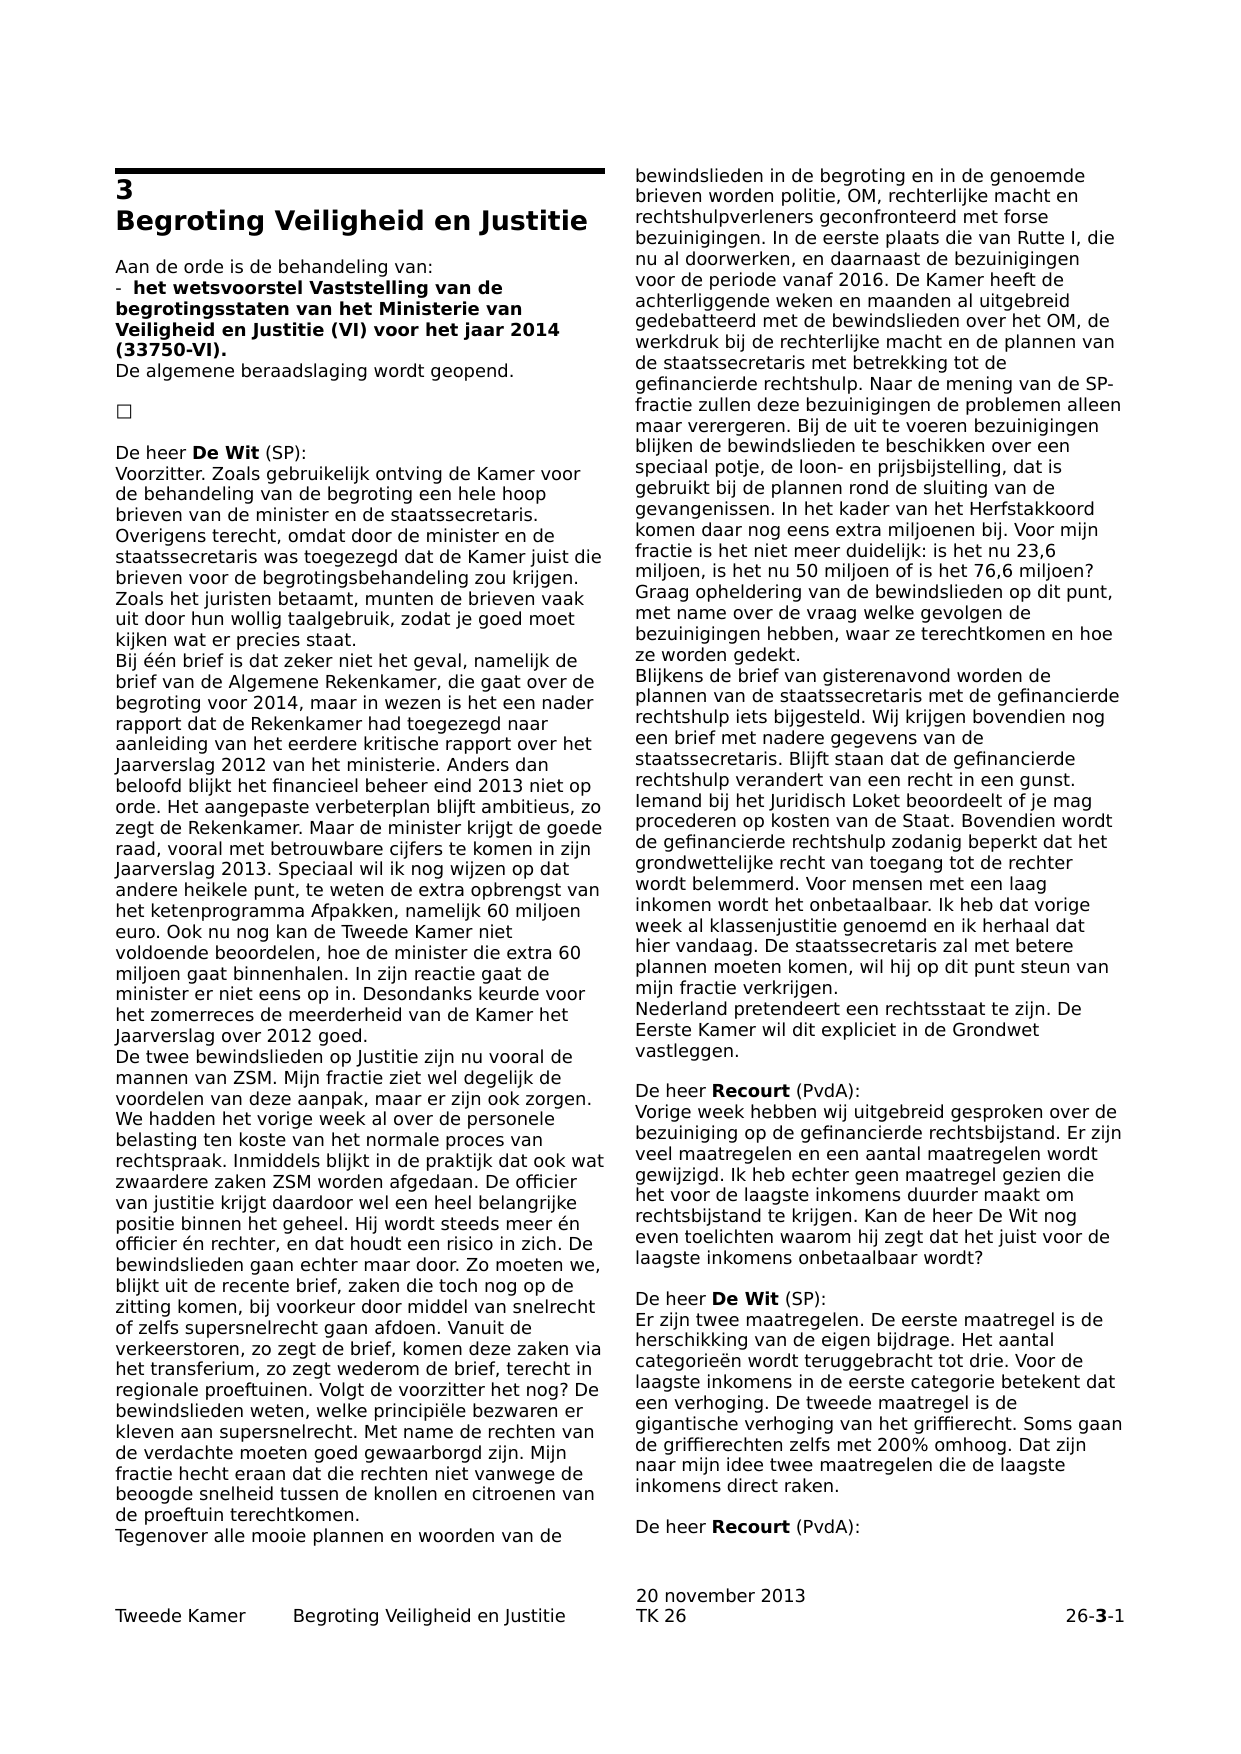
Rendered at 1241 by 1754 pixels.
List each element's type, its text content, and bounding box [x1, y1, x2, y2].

text De heer Recourt (PvdA): [635, 1517, 1125, 1537]
text De twee bewindslieden op Justitie zijn nu vooral de mannen van ZSM. Mijn fractie ziet wel degelijk de voordelen van deze aanpak, maar er zijn ook zorgen. We hadden het vorige week al over de personele belasting ten koste van het normale proces van rechtspraak. Inmiddels blijkt in de praktijk dat ook wat zwaardere zaken ZSM worden afgedaan. De officier van justitie krijgt daardoor wel een heel belangrijke positie binnen het geheel. Hij wordt steeds meer én officier én rechter, en dat houdt een risico in zich. De bewindslieden gaan echter maar door. Zo moeten we, blijkt uit de recente brief, zaken die toch nog op de zitting komen, bij voorkeur door middel van snelrecht of zelfs supersnelrecht gaan afdoen. Vanuit de verkeerstoren, zo zegt de brief, komen deze zaken via het transferium, zo zegt wederom de brief, terecht in regionale proeftuinen. Volgt de voorzitter het nog? De bewindslieden weten, welke principiële bezwaren er kleven aan supersnelrecht. Met name de rechten van de verdachte moeten goed gewaarborgd zijn. Mijn fractie hecht eraan dat die rechten niet vanwege de beoogde snelheid tussen de knollen en citroenen van de proeftuin terechtkomen. [115, 1047, 605, 1526]
text bewindslieden in de begroting en in de genoemde brieven worden politie, OM, rechterlijke macht en rechtshulpverleners geconfronteerd met forse bezuinigingen. In de eerste plaats die van Rutte I, die nu al doorwerken, en daarnaast de bezuinigingen voor de periode vanaf 2016. De Kamer heeft de achterliggende weken en maanden al uitgebreid gedebatteerd met de bewindslieden over het OM, de werkdruk bij de rechterlijke macht en de plannen van de staatssecretaris met betrekking tot de gefinancierde rechtshulp. Naar de mening van de SP-fractie zullen deze bezuinigingen de problemen alleen maar verergeren. Bij de uit te voeren bezuinigingen blijken de bewindslieden te beschikken over een speciaal potje, de loon- en prijsbijstelling, dat is gebruikt bij de plannen rond de sluiting van de gevangenissen. In het kader van het Herfstakkoord komen daar nog eens extra miljoenen bij. Voor mijn fractie is het niet meer duidelijk: is het nu 23,6 miljoen, is het nu 50 miljoen of is het 76,6 miljoen? Graag opheldering van de bewindslieden op dit punt, met name over de vraag welke gevolgen de bezuinigingen hebben, waar ze terechtkomen en hoe ze worden gedekt. [635, 165, 1125, 665]
text Tegenover alle mooie plannen en woorden van de [115, 1526, 605, 1547]
text Bij één brief is dat zeker niet het geval, namelijk de brief van de Algemene Rekenkamer, die gaat over de begroting voor 2014, maar in wezen is het een nader rapport dat de Rekenkamer had toegezegd naar aanleiding van het eerdere kritische rapport over het Jaarverslag 2012 van het ministerie. Anders dan beloofd blijkt het financieel beheer eind 2013 niet op orde. Het aangepaste verbeterplan blijft ambitieus, zo zegt de Rekenkamer. Maar de minister krijgt de goede raad, vooral met betrouwbare cijfers te komen in zijn Jaarverslag 2013. Speciaal wil ik nog wijzen op dat andere heikele punt, te weten de extra opbrengst van het ketenprogramma Afpakken, namelijk 60 miljoen euro. Ook nu nog kan de Tweede Kamer niet voldoende beoordelen, hoe de minister die extra 60 miljoen gaat binnenhalen. In zijn reactie gaat de minister er niet eens op in. Desondanks keurde voor het zomerreces de meerderheid van de Kamer het Jaarverslag over 2012 goed. [115, 651, 605, 1047]
text Nederland pretendeert een rechtsstaat te zijn. De Eerste Kamer wil dit expliciet in de Grondwet vastleggen. [635, 999, 1125, 1061]
text De algemene beraadslaging wordt geopend. [115, 361, 605, 382]
text Vorige week hebben wij uitgebreid gesproken over de bezuiniging op de gefinancierde rechtsbijstand. Er zijn veel maatregelen en een aantal maatregelen wordt gewijzigd. Ik heb echter geen maatregel gezien die het voor de laagste inkomens duurder maakt om rechtsbijstand te krijgen. Kan de heer De Wit nog even toelichten waarom hij zegt dat het juist voor de laagste inkomens onbetaalbaar wordt? [635, 1102, 1125, 1268]
text Blijkens de brief van gisterenavond worden de plannen van de staatssecretaris met de gefinancierde rechtshulp iets bijgesteld. Wij krijgen bovendien nog een brief met nadere gegevens van de staatssecretaris. Blijft staan dat de gefinancierde rechtshulp verandert van een recht in een gunst. Iemand bij het Juridisch Loket beoordeelt of je mag procederen op kosten van de Staat. Bovendien wordt de gefinancierde rechtshulp zodanig beperkt dat het grondwettelijke recht van toegang tot de rechter wordt belemmerd. Voor mensen met een laag inkomen wordt het onbetaalbaar. Ik heb dat vorige week al klassenjustitie genoemd en ik herhaal dat hier vandaag. De staatssecretaris zal met betere plannen moeten komen, wil hij op dit punt steun van mijn fractie verkrijgen. [635, 665, 1125, 999]
title 3 Begroting Veiligheid en Justitie [115, 174, 605, 237]
text Er zijn twee maatregelen. De eerste maatregel is de herschikking van de eigen bijdrage. Het aantal categorieën wordt teruggebracht tot drie. Voor de laagste inkomens in de eerste categorie betekent dat een verhoging. De tweede maatregel is de gigantische verhoging van het griffierecht. Soms gaan de griffierechten zelfs met 200% omhoog. Dat zijn naar mijn idee twee maatregelen die de laagste inkomens direct raken. [635, 1309, 1125, 1497]
text De heer Recourt (PvdA): [635, 1081, 1125, 1102]
text Voorzitter. Zoals gebruikelijk ontving de Kamer voor de behandeling van de begroting een hele hoop brieven van de minister en de staatssecretaris. Overigens terecht, omdat door de minister en de staatssecretaris was toegezegd dat de Kamer juist die brieven voor de begrotingsbehandeling zou krijgen. Zoals het juristen betaamt, munten de brieven vaak uit door hun wollig taalgebruik, zodat je goed moet kijken wat er precies staat. [115, 463, 605, 651]
text De heer De Wit (SP): [635, 1288, 1125, 1309]
text De heer De Wit (SP): [115, 443, 605, 463]
text Aan de orde is de behandeling van: [115, 257, 605, 278]
text ⬜ [115, 402, 605, 423]
list het wetsvoorstel Vaststelling van de begrotingsstaten van het Ministerie van Veiligheid en Justitie (VI) voor het jaar 2014 (33750-VI). [115, 278, 605, 361]
